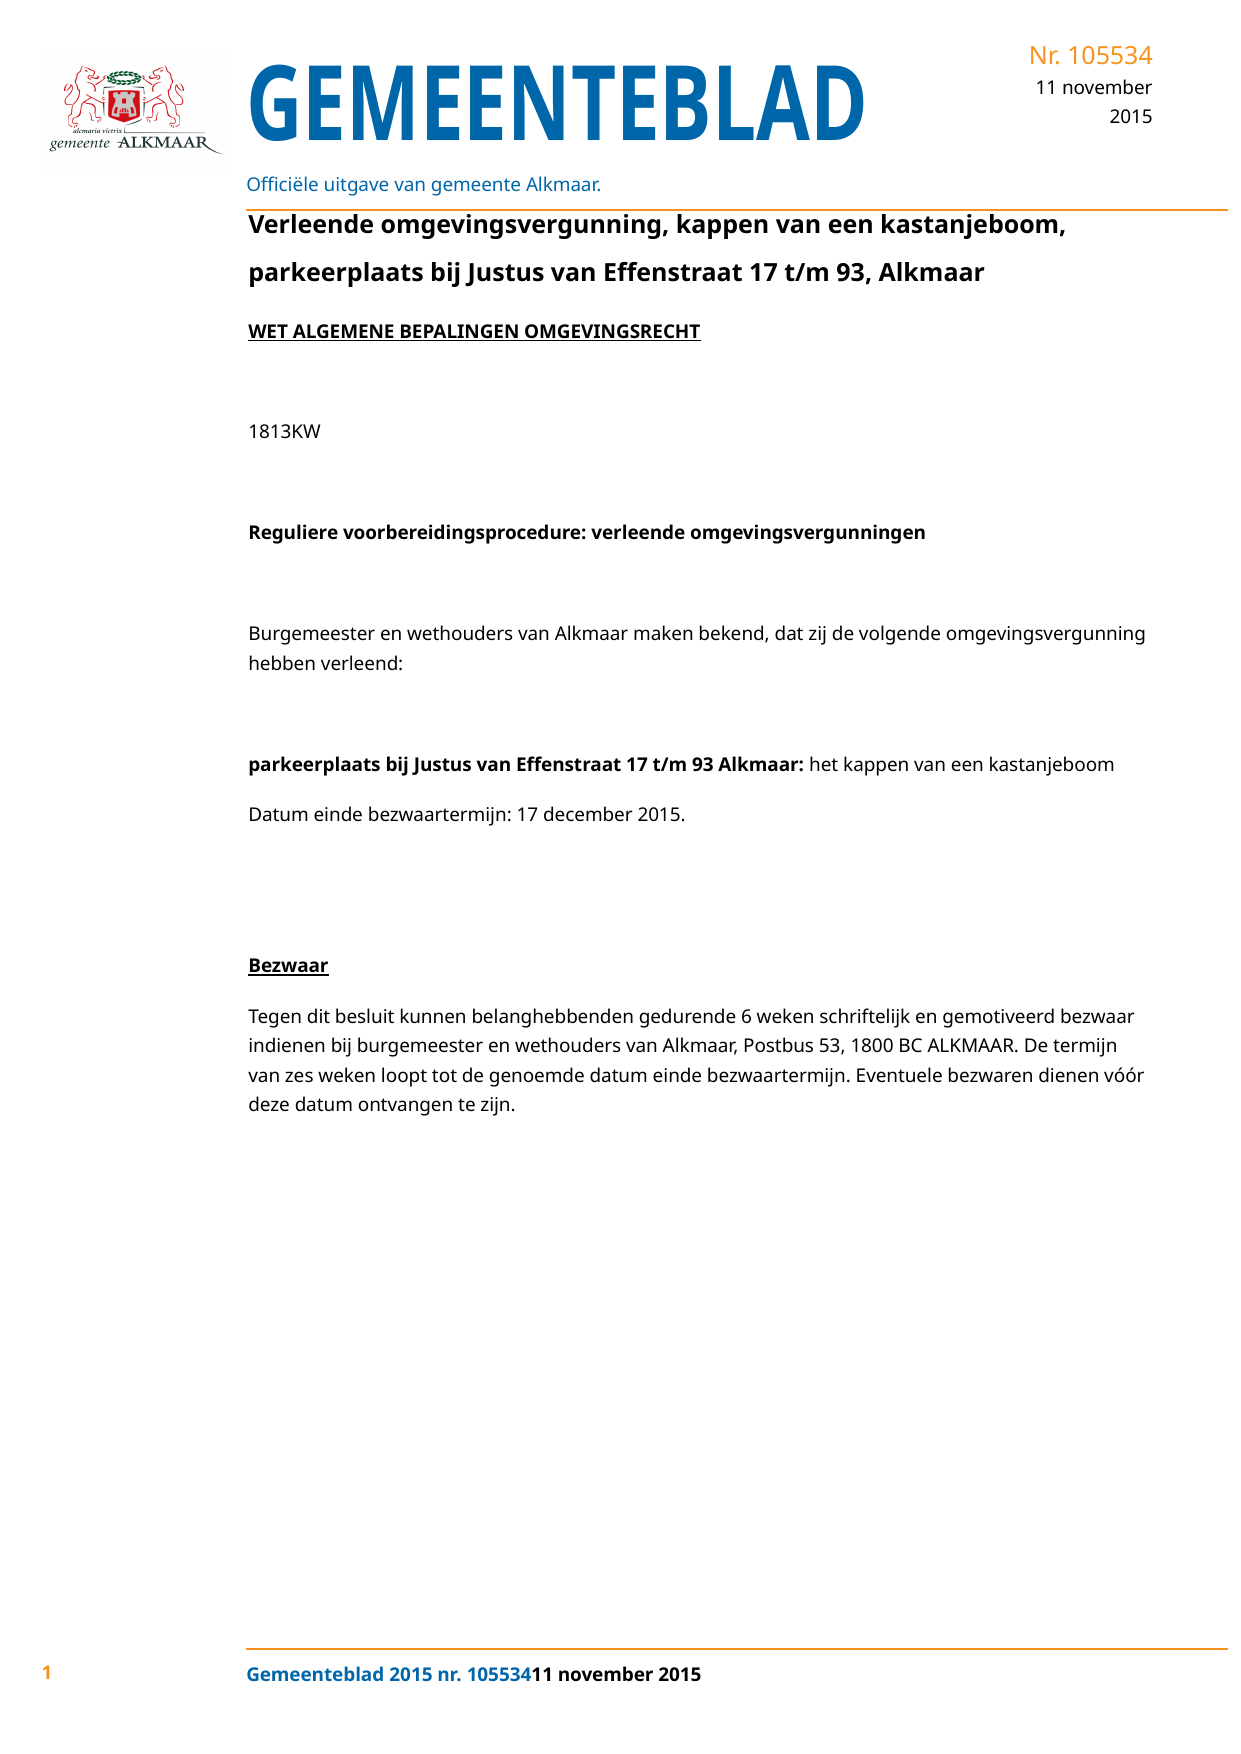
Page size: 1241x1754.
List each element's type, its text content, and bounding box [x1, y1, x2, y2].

text Burgemeester en wethouders van Alkmaar maken bekend, dat zij de volgende omgevingsvergunning hebben verleend: [248, 620, 1152, 676]
text WET ALGEMENE BEPALINGEN OMGEVINGSRECHT [248, 318, 1152, 344]
text 1813KW [248, 419, 1152, 444]
text Bezwaar [248, 952, 1152, 978]
text Verleende omgevingsvergunning, kappen van een kastanjeboom, parkeerplaats bij Justus van Effenstraat 17 t/m 93, Alkmaar [248, 211, 1152, 288]
text Tegen dit besluit kunnen belanghebbenden gedurende 6 weken schriftelijk en gemotiveerd bezwaar indienen bij burgemeester en wethouders van Alkmaar, Postbus 53, 1800 BC ALKMAAR. De termijn van zes weken loopt tot de genoemde datum einde bezwaartermijn. Eventuele bezwaren dienen vóór deze datum ontvangen te zijn. [248, 1003, 1152, 1117]
text Reguliere voorbereidingsprocedure: verleende omgevingsvergunningen [248, 519, 1152, 545]
picture [41, 47, 231, 172]
text parkeerplaats bij Justus van Effenstraat 17 t/m 93 Alkmaar: het kappen van een kastanjeboom [248, 751, 1152, 777]
text Datum einde bezwaartermijn: 17 december 2015. [248, 801, 1152, 827]
